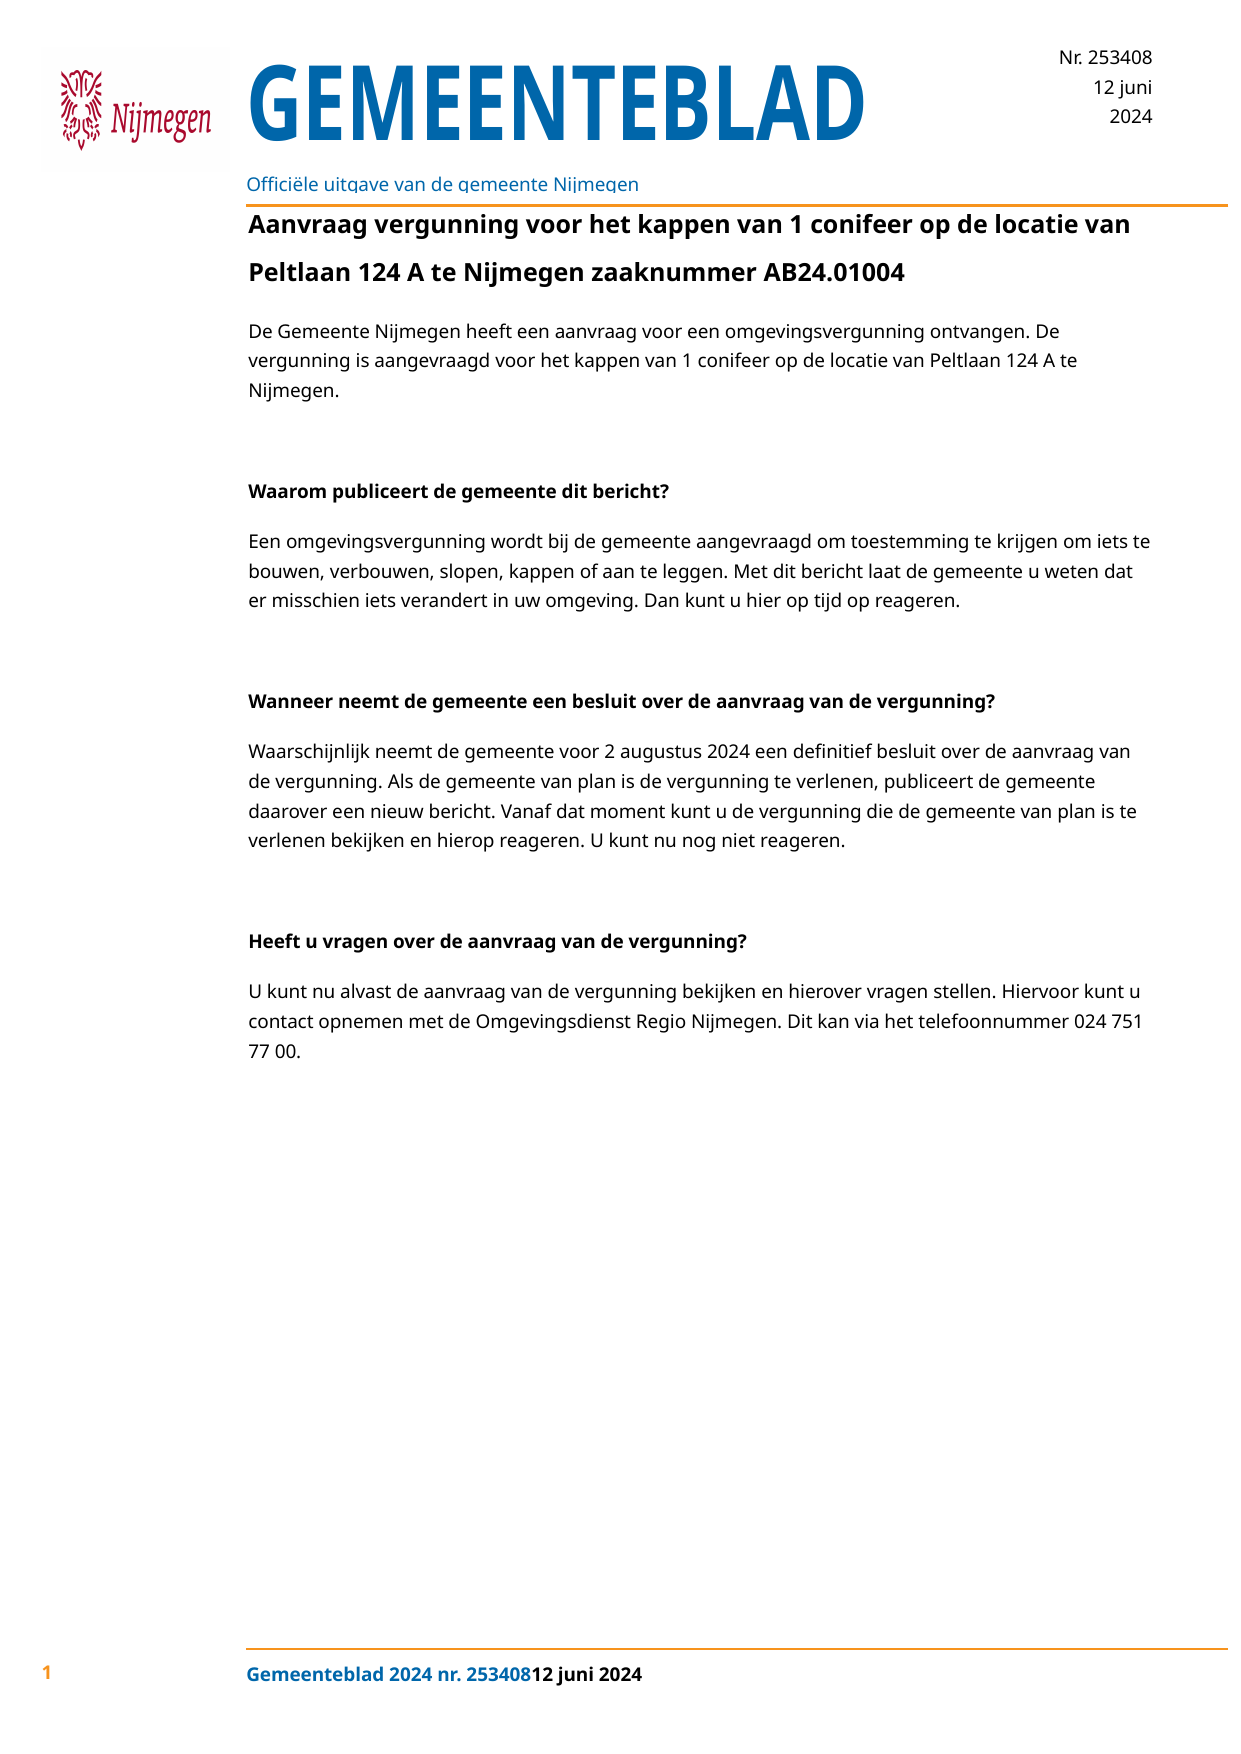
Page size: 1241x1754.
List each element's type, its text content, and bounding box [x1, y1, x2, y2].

text Een omgevingsvergunning wordt bij de gemeente aangevraagd om toestemming te krijgen om iets te bouwen, verbouwen, slopen, kappen of aan te leggen. Met dit bericht laat de gemeente u weten dat er misschien iets verandert in uw omgeving. Dan kunt u hier op tijd op reageren. [248, 528, 1152, 613]
text Heeft u vragen over de aanvraag van de vergunning? [248, 928, 1152, 954]
text Aanvraag vergunning voor het kappen van 1 conifeer op de locatie van Peltlaan 124 A te Nijmegen zaaknummer AB24.01004 [248, 207, 1152, 288]
text Waarschijnlijk neemt de gemeente voor 2 augustus 2024 een definitief besluit over de aanvraag van de vergunning. Als de gemeente van plan is de vergunning te verlenen, publiceert de gemeente daarover een nieuw bericht. Vanaf dat moment kunt u de vergunning die de gemeente van plan is te verlenen bekijken en hierop reageren. U kunt nu nog niet reageren. [248, 739, 1152, 853]
picture [41, 47, 231, 172]
text De Gemeente Nijmegen heeft een aanvraag voor een omgevingsvergunning ontvangen. De vergunning is aangevraagd voor het kappen van 1 conifeer op de locatie van Peltlaan 124 A te Nijmegen. [248, 318, 1152, 403]
text U kunt nu alvast de aanvraag van de vergunning bekijken en hierover vragen stellen. Hiervoor kunt u contact opnemen met de Omgevingsdienst Regio Nijmegen. Dit kan via het telefoonnummer 024 751 77 00. [248, 979, 1152, 1064]
text Wanneer neemt de gemeente een besluit over de aanvraag van de vergunning? [248, 688, 1152, 714]
text Waarom publiceert de gemeente dit bericht? [248, 478, 1152, 504]
